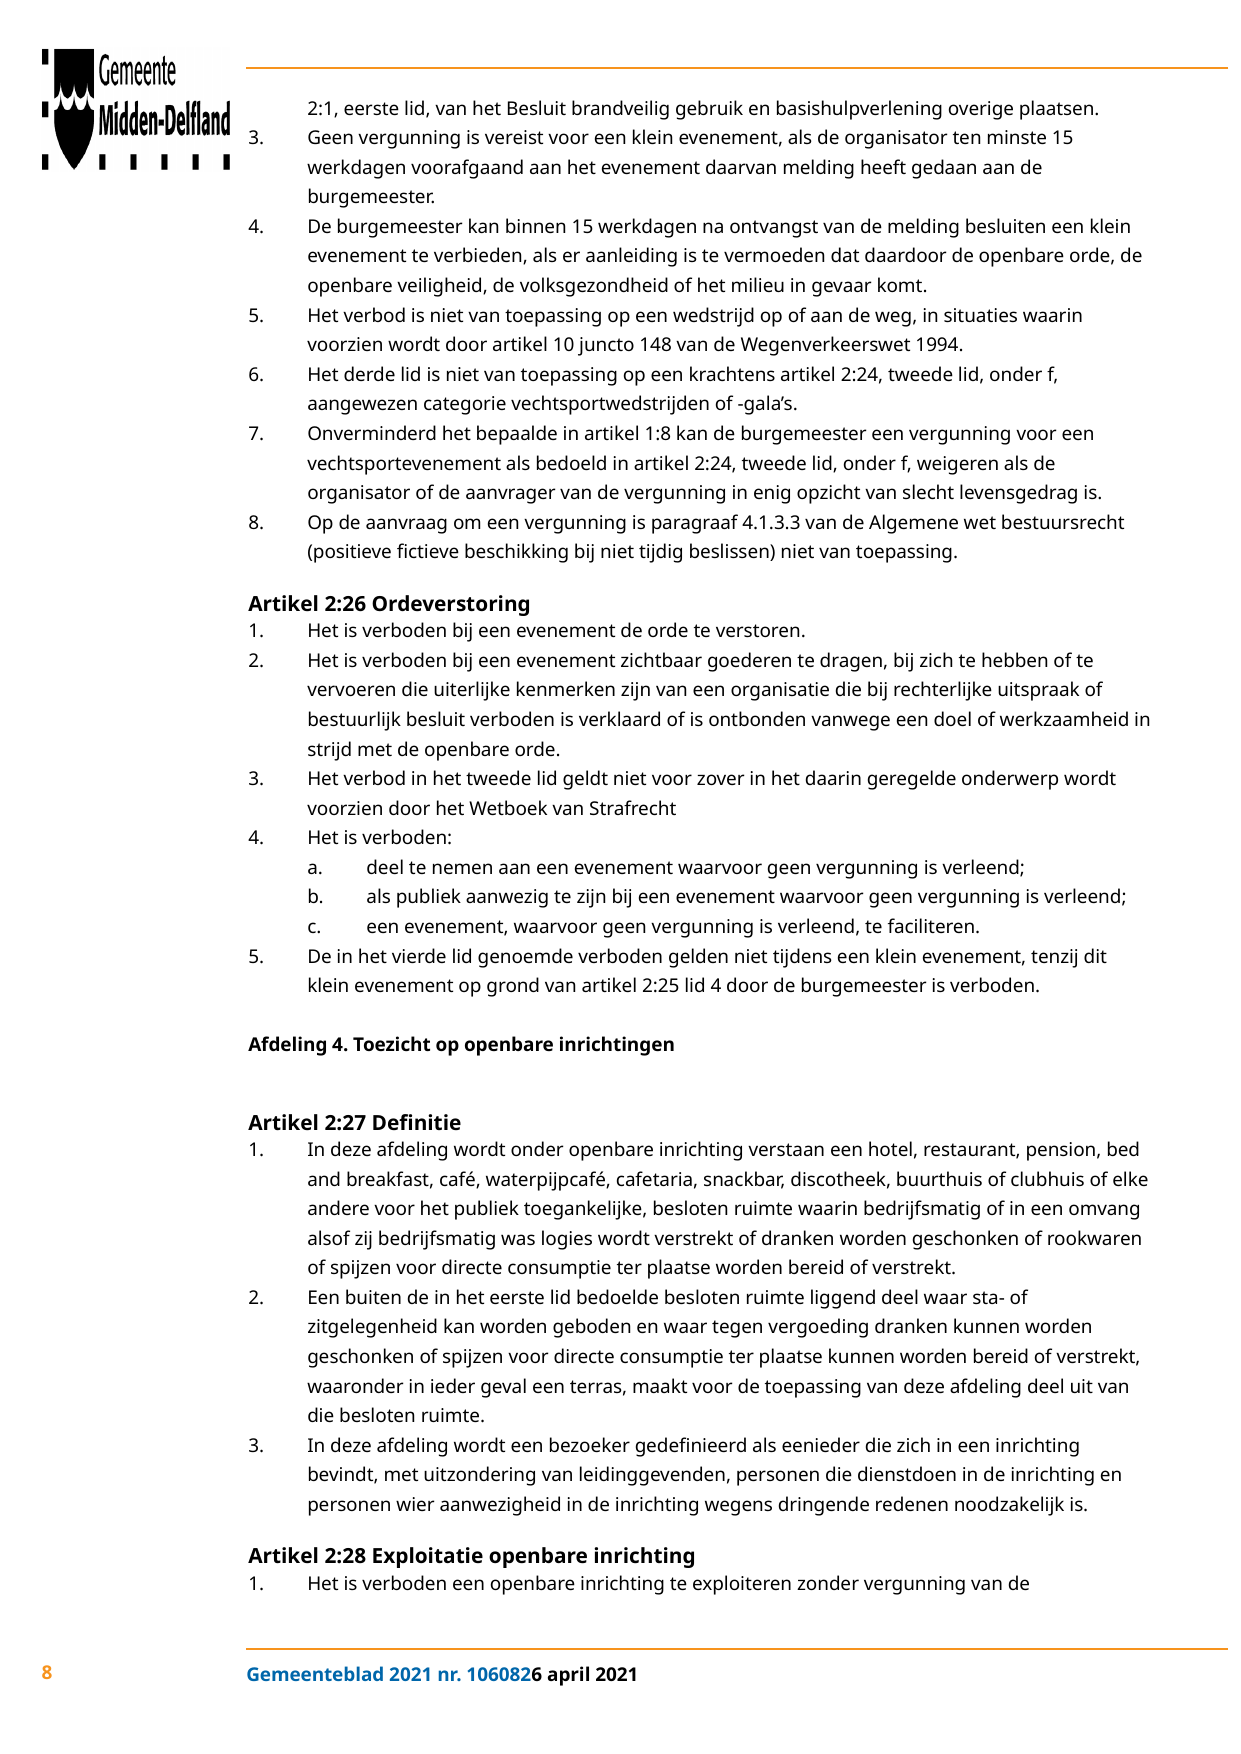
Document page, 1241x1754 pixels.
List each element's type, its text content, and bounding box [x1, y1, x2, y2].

picture [41, 47, 231, 172]
list Het is verboden bij een evenement zichtbaar goederen te dragen, bij zich te hebben of te vervoeren die uiterlijke kenmerken zijn van een organisatie die bij rechterlijke uitspraak of bestuurlijk besluit verboden is verklaard of is ontbonden vanwege een doel of werkzaamheid in strijd met de openbare orde. [248, 647, 1152, 761]
text Artikel 2:27 Definitie [248, 1108, 1152, 1136]
list Het is verboden bij een evenement de orde te verstoren. [248, 617, 1152, 643]
list Het verbod in het tweede lid geldt niet voor zover in het daarin geregelde onderwerp wordt voorzien door het Wetboek van Strafrecht [248, 765, 1152, 821]
list Het is verboden een openbare inrichting te exploiteren zonder vergunning van de [248, 1570, 1152, 1596]
list 2:1, eerste lid, van het Besluit brandveilig gebruik en basishulpverlening overige plaatsen. [248, 95, 1152, 121]
text Afdeling 4. Toezicht op openbare inrichtingen [248, 1032, 1152, 1057]
list deel te nemen aan een evenement waarvoor geen vergunning is verleend; [307, 854, 1152, 880]
list De burgemeester kan binnen 15 werkdagen na ontvangst van de melding besluiten een klein evenement te verbieden, als er aanleiding is te vermoeden dat daardoor de openbare orde, de openbare veiligheid, de volksgezondheid of het milieu in gevaar komt. [248, 213, 1152, 298]
text Artikel 2:26 Ordeverstoring [248, 589, 1152, 617]
list Op de aanvraag om een vergunning is paragraaf 4.1.3.3 van de Algemene wet bestuursrecht (positieve fictieve beschikking bij niet tijdig beslissen) niet van toepassing. [248, 509, 1152, 564]
list Geen vergunning is vereist voor een klein evenement, als de organisator ten minste 15 werkdagen voorafgaand aan het evenement daarvan melding heeft gedaan aan de burgemeester. [248, 124, 1152, 209]
text Artikel 2:28 Exploitatie openbare inrichting [248, 1542, 1152, 1570]
list als publiek aanwezig te zijn bij een evenement waarvoor geen vergunning is verleend; [307, 884, 1152, 909]
list Het is verboden: [248, 824, 1152, 850]
list In deze afdeling wordt onder openbare inrichting verstaan een hotel, restaurant, pension, bed and breakfast, café, waterpijpcafé, cafetaria, snackbar, discotheek, buurthuis of clubhuis of elke andere voor het publiek toegankelijke, besloten ruimte waarin bedrijfsmatig of in een omvang alsof zij bedrijfsmatig was logies wordt verstrekt of dranken worden geschonken of rookwaren of spijzen voor directe consumptie ter plaatse worden bereid of verstrekt. [248, 1136, 1152, 1280]
list Een buiten de in het eerste lid bedoelde besloten ruimte liggend deel waar sta- of zitgelegenheid kan worden geboden en waar tegen vergoeding dranken kunnen worden geschonken of spijzen voor directe consumptie ter plaatse kunnen worden bereid of verstrekt, waaronder in ieder geval een terras, maakt voor de toepassing van deze afdeling deel uit van die besloten ruimte. [248, 1284, 1152, 1428]
list Het verbod is niet van toepassing op een wedstrijd op of aan de weg, in situaties waarin voorzien wordt door artikel 10 juncto 148 van de Wegenverkeerswet 1994. [248, 302, 1152, 357]
list De in het vierde lid genoemde verboden gelden niet tijdens een klein evenement, tenzij dit klein evenement op grond van artikel 2:25 lid 4 door de burgemeester is verboden. [248, 943, 1152, 998]
list Onverminderd het bepaalde in artikel 1:8 kan de burgemeester een vergunning voor een vechtsportevenement als bedoeld in artikel 2:24, tweede lid, onder f, weigeren als de organisator of de aanvrager van de vergunning in enig opzicht van slecht levensgedrag is. [248, 420, 1152, 505]
list In deze afdeling wordt een bezoeker gedefinieerd als eenieder die zich in een inrichting bevindt, met uitzondering van leidinggevenden, personen die dienstdoen in de inrichting en personen wier aanwezigheid in de inrichting wegens dringende redenen noodzakelijk is. [248, 1432, 1152, 1517]
list Het derde lid is niet van toepassing op een krachtens artikel 2:24, tweede lid, onder f, aangewezen categorie vechtsportwedstrijden of -gala’s. [248, 361, 1152, 416]
list een evenement, waarvoor geen vergunning is verleend, te faciliteren. [307, 913, 1152, 939]
